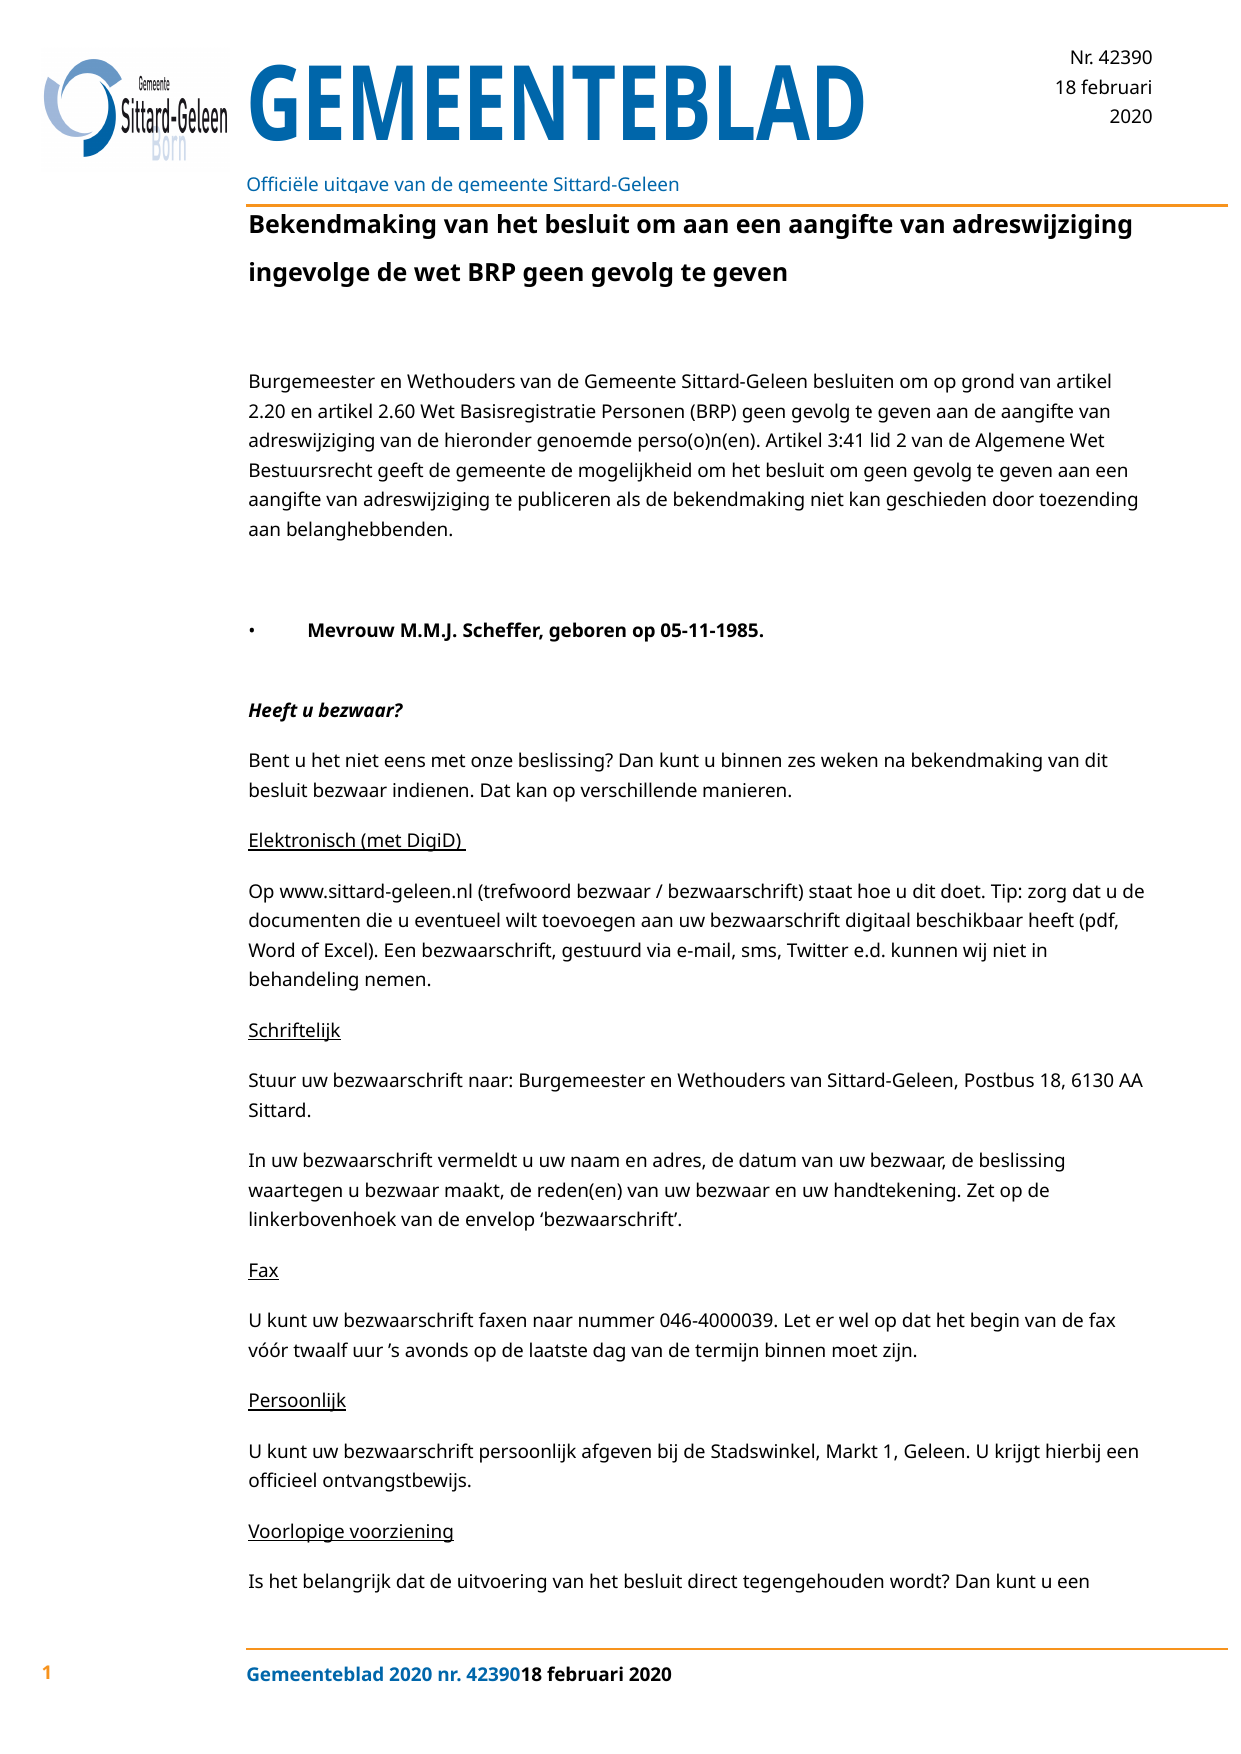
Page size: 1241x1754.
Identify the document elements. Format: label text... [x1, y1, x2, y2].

text Fax [248, 1257, 1152, 1283]
picture [41, 47, 231, 172]
text Elektronisch (met DigiD) [248, 827, 1152, 853]
text Stuur uw bezwaarschrift naar: Burgemeester en Wethouders van Sittard-Geleen, Postbus 18, 6130 AA Sittard. [248, 1067, 1152, 1123]
text U kunt uw bezwaarschrift persoonlijk afgeven bij de Stadswinkel, Markt 1, Geleen. U krijgt hierbij een officieel ontvangstbewijs. [248, 1438, 1152, 1493]
text Voorlopige voorziening [248, 1518, 1152, 1544]
text Is het belangrijk dat de uitvoering van het besluit direct tegengehouden wordt? Dan kunt u een [248, 1568, 1152, 1594]
text Bekendmaking van het besluit om aan een aangifte van adreswijziging ingevolge de wet BRP geen gevolg te geven [248, 207, 1152, 288]
text Persoonlijk [248, 1387, 1152, 1413]
text Bent u het niet eens met onze beslissing? Dan kunt u binnen zes weken na bekendmaking van dit besluit bezwaar indienen. Dat kan op verschillende manieren. [248, 747, 1152, 803]
text Schriftelijk [248, 1017, 1152, 1043]
text In uw bezwaarschrift vermeldt u uw naam en adres, de datum van uw bezwaar, de beslissing waartegen u bezwaar maakt, de reden(en) van uw bezwaar en uw handtekening. Zet op de linkerbovenhoek van de envelop ‘bezwaarschrift’. [248, 1147, 1152, 1232]
text Heeft u bezwaar? [248, 697, 1152, 723]
text Burgemeester en Wethouders van de Gemeente Sittard-Geleen besluiten om op grond van artikel 2.20 en artikel 2.60 Wet Basisregistratie Personen (BRP) geen gevolg te geven aan de aangifte van adreswijziging van de hieronder genoemde perso(o)n(en). Artikel 3:41 lid 2 van de Algemene Wet Bestuursrecht geeft de gemeente de mogelijkheid om het besluit om geen gevolg te geven aan een aangifte van adreswijziging te publiceren als de bekendmaking niet kan geschieden door toezending aan belanghebbenden. [248, 368, 1152, 542]
text U kunt uw bezwaarschrift faxen naar nummer 046-4000039. Let er wel op dat het begin van de fax vóór twaalf uur ’s avonds op de laatste dag van de termijn binnen moet zijn. [248, 1307, 1152, 1363]
list Mevrouw M.M.J. Scheffer, geboren op 05-11-1985. [248, 617, 1152, 643]
text Op www.sittard-geleen.nl (trefwoord bezwaar / bezwaarschrift) staat hoe u dit doet. Tip: zorg dat u de documenten die u eventueel wilt toevoegen aan uw bezwaarschrift digitaal beschikbaar heeft (pdf, Word of Excel). Een bezwaarschrift, gestuurd via e-mail, sms, Twitter e.d. kunnen wij niet in behandeling nemen. [248, 878, 1152, 992]
